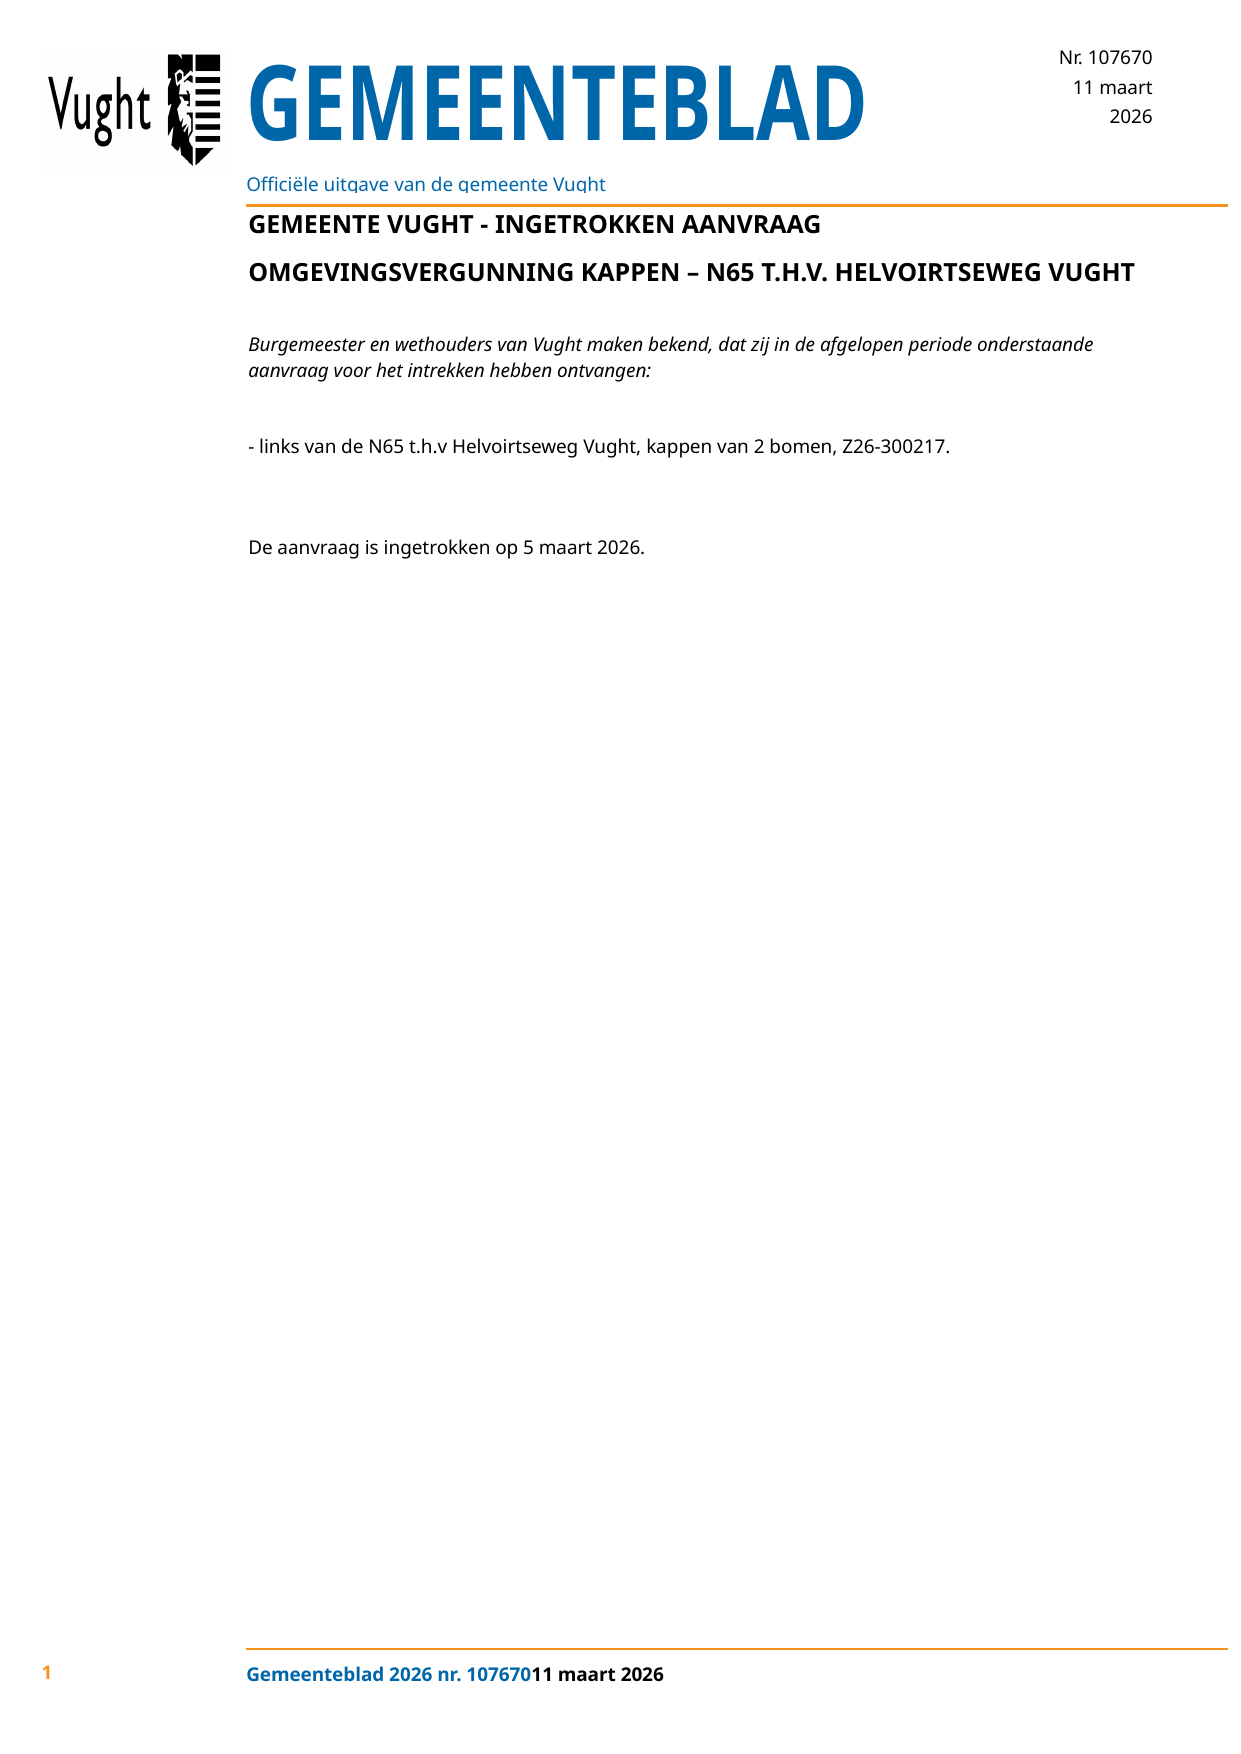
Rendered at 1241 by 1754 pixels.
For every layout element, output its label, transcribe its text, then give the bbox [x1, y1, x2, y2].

text Burgemeester en wethouders van Vught maken bekend, dat zij in de afgelopen periode onderstaande aanvraag voor het intrekken hebben ontvangen: [248, 331, 1152, 383]
picture [41, 47, 231, 172]
text - links van de N65 t.h.v Helvoirtseweg Vught, kappen van 2 bomen, Z26-300217. [248, 433, 1152, 459]
text De aanvraag is ingetrokken op 5 maart 2026. [248, 534, 1152, 560]
text GEMEENTE VUGHT - INGETROKKEN AANVRAAG OMGEVINGSVERGUNNING KAPPEN – N65 T.H.V. HELVOIRTSEWEG VUGHT [248, 207, 1152, 288]
